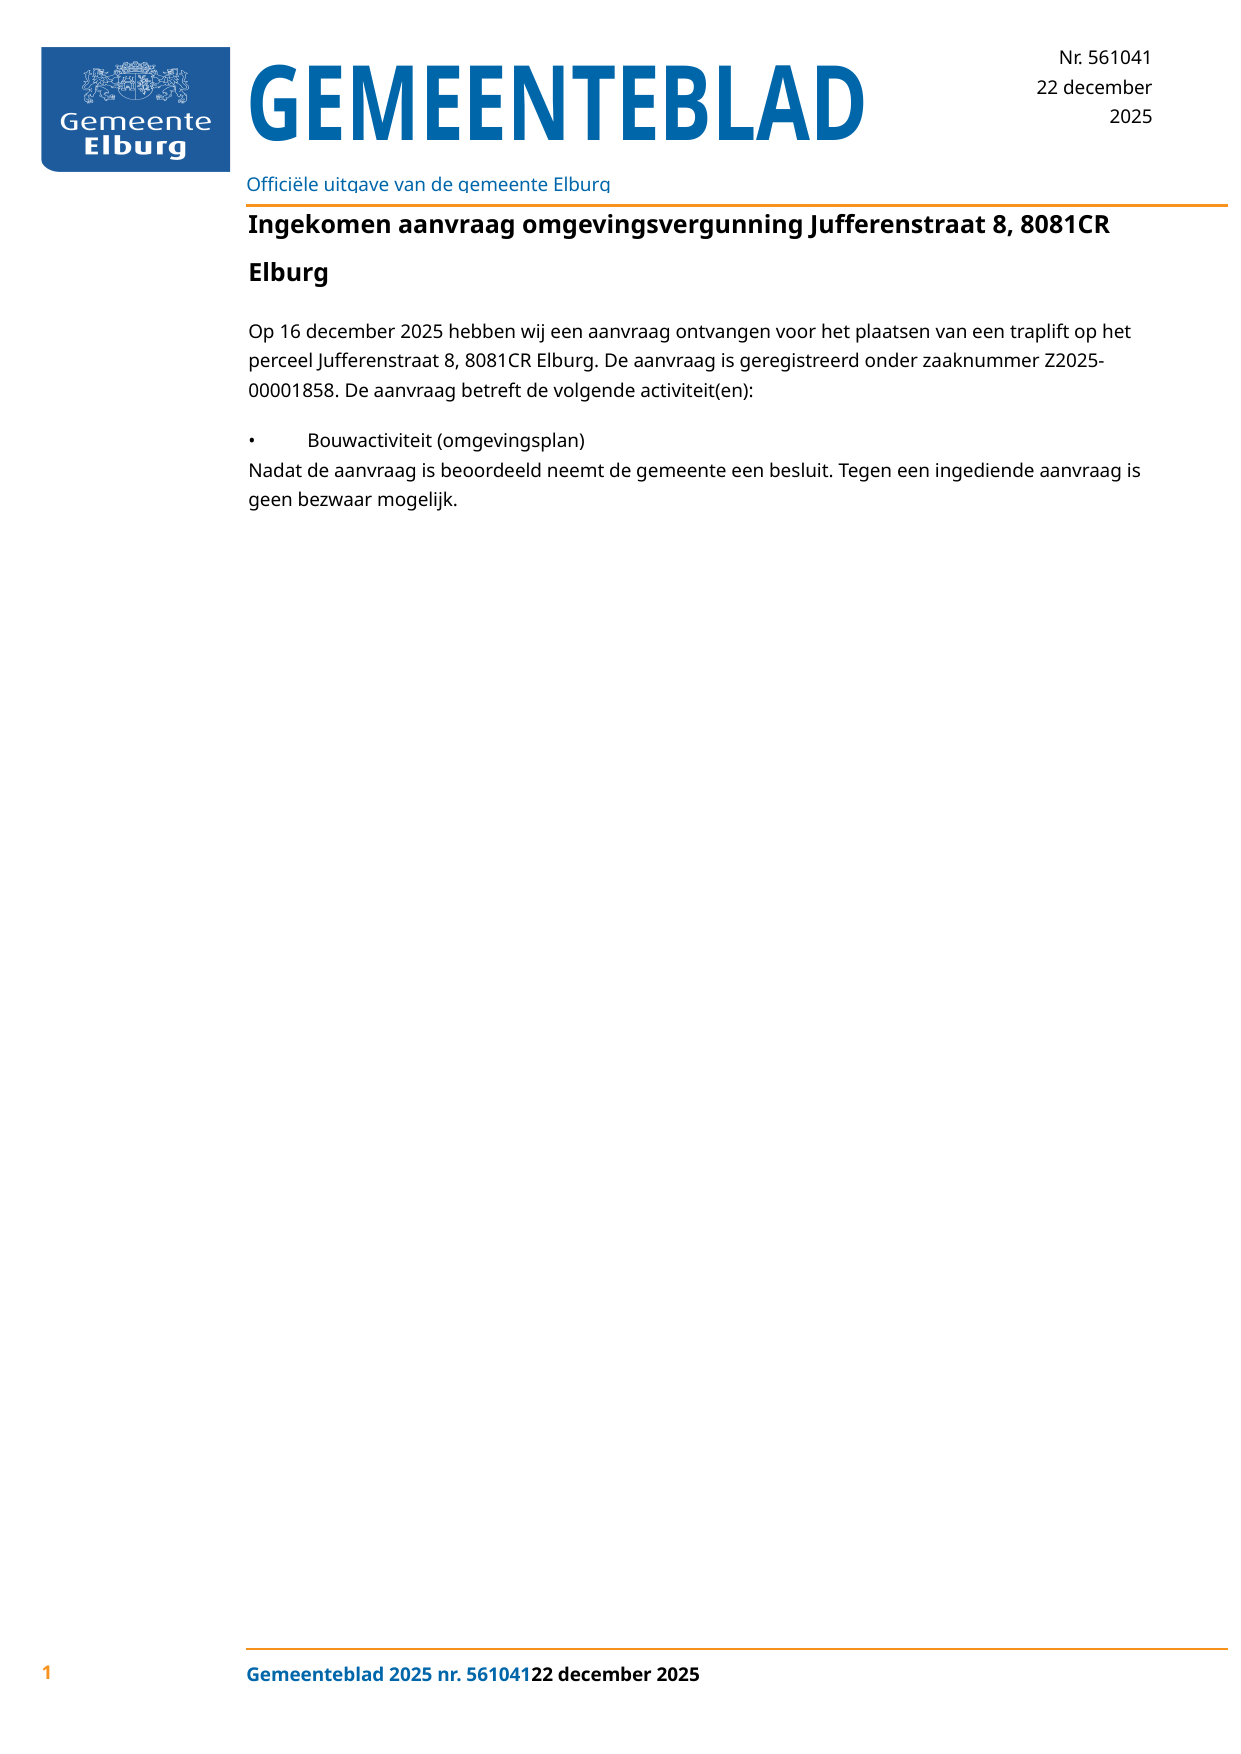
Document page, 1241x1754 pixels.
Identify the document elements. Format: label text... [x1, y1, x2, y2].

text Nadat de aanvraag is beoordeeld neemt de gemeente een besluit. Tegen een ingediende aanvraag is geen bezwaar mogelijk. [248, 457, 1152, 512]
list Bouwactiviteit (omgevingsplan) [248, 427, 1152, 453]
text Op 16 december 2025 hebben wij een aanvraag ontvangen voor het plaatsen van een traplift op het perceel Jufferenstraat 8, 8081CR Elburg. De aanvraag is geregistreerd onder zaaknummer Z2025-00001858. De aanvraag betreft de volgende activiteit(en): [248, 318, 1152, 403]
text Ingekomen aanvraag omgevingsvergunning Jufferenstraat 8, 8081CR Elburg [248, 207, 1152, 288]
picture [41, 47, 231, 172]
